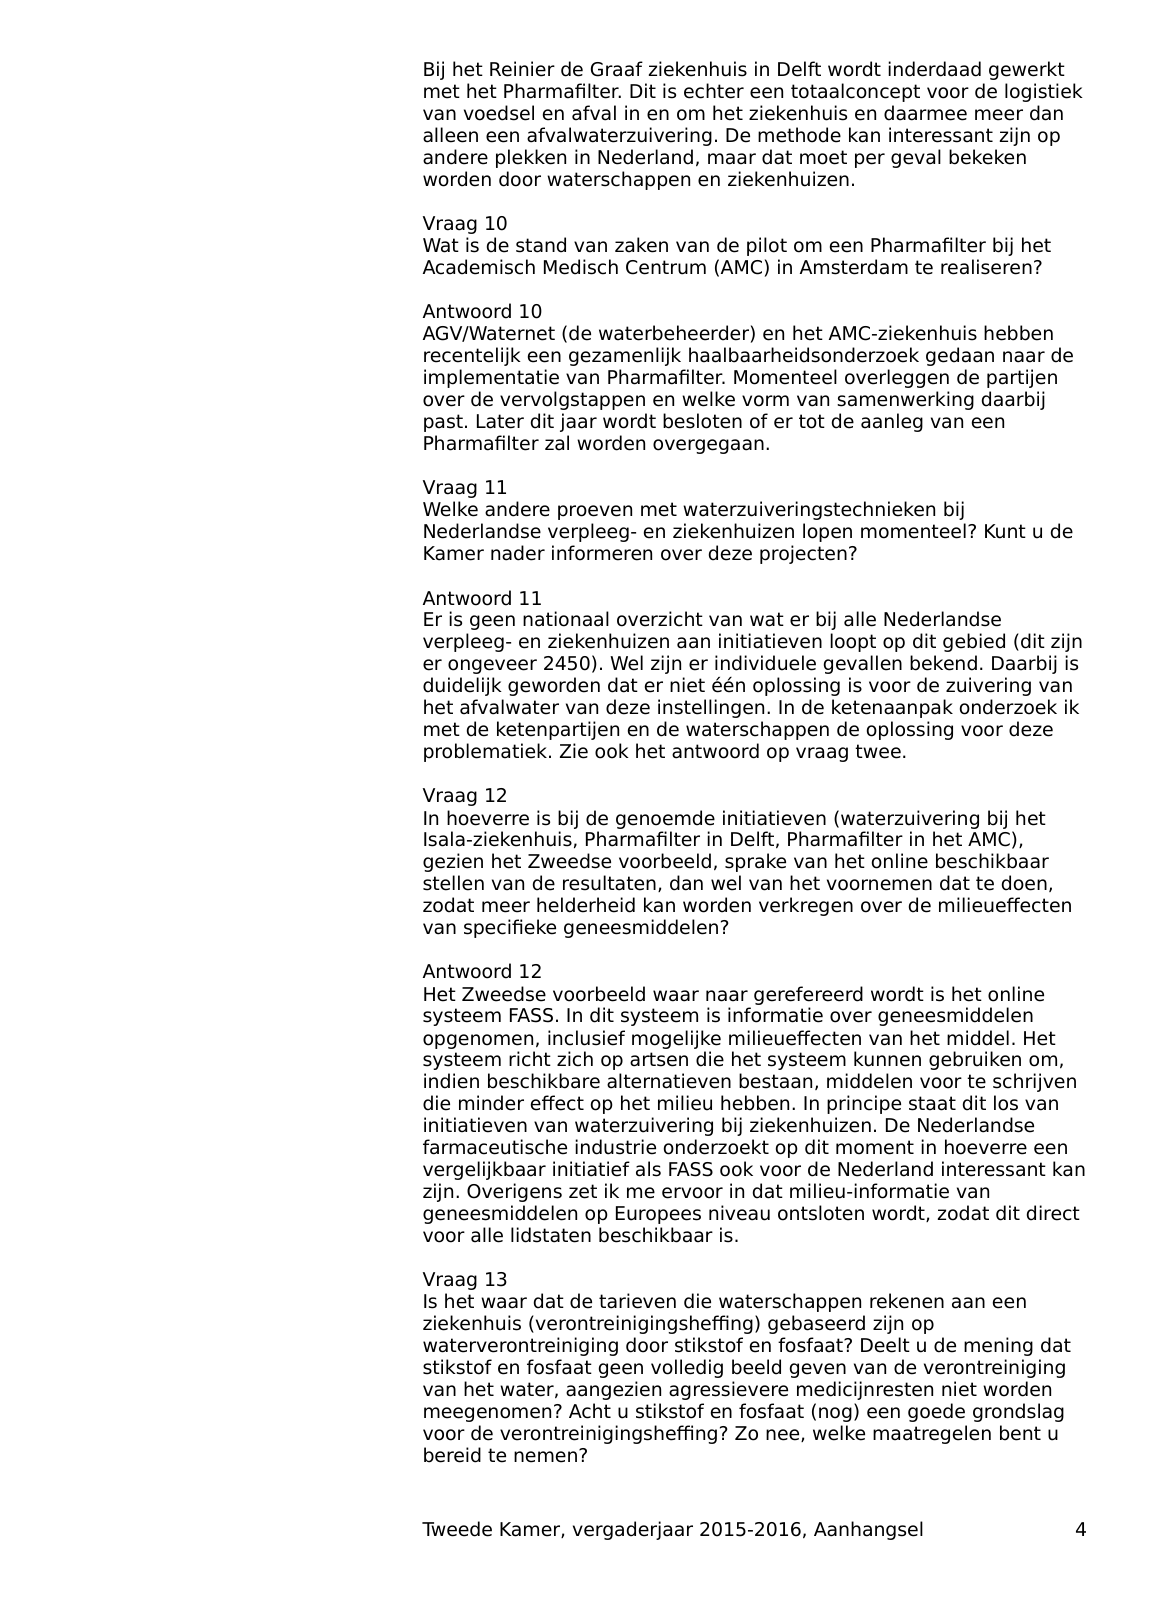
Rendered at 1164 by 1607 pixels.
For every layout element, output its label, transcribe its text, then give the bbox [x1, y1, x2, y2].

text Vraag 13 [422, 1269, 1087, 1291]
text In hoeverre is bij de genoemde initiatieven (waterzuivering bij het Isala-ziekenhuis, Pharmafilter in Delft, Pharmafilter in het AMC), gezien het Zweedse voorbeeld, sprake van het online beschikbaar stellen van de resultaten, dan wel van het voornemen dat te doen, zodat meer helderheid kan worden verkregen over de milieueffecten van specifieke geneesmiddelen? [422, 807, 1087, 939]
text Antwoord 10 [422, 301, 1087, 323]
text Het Zweedse voorbeeld waar naar gerefereerd wordt is het online systeem FASS. In dit systeem is informatie over geneesmiddelen opgenomen, inclusief mogelijke milieueffecten van het middel. Het systeem richt zich op artsen die het systeem kunnen gebruiken om, indien beschikbare alternatieven bestaan, middelen voor te schrijven die minder effect op het milieu hebben. In principe staat dit los van initiatieven van waterzuivering bij ziekenhuizen. De Nederlandse farmaceutische industrie onderzoekt op dit moment in hoeverre een vergelijkbaar initiatief als FASS ook voor de Nederland interessant kan zijn. Overigens zet ik me ervoor in dat milieu-informatie van geneesmiddelen op Europees niveau ontsloten wordt, zodat dit direct voor alle lidstaten beschikbaar is. [422, 983, 1087, 1247]
text Vraag 10 [422, 213, 1087, 235]
text Welke andere proeven met waterzuiveringstechnieken bij Nederlandse verpleeg- en ziekenhuizen lopen momenteel? Kunt u de Kamer nader informeren over deze projecten? [422, 499, 1087, 565]
text Vraag 11 [422, 477, 1087, 499]
text Bij het Reinier de Graaf ziekenhuis in Delft wordt inderdaad gewerkt met het Pharmafilter. Dit is echter een totaalconcept voor de logistiek van voedsel en afval in en om het ziekenhuis en daarmee meer dan alleen een afvalwaterzuivering. De methode kan interessant zijn op andere plekken in Nederland, maar dat moet per geval bekeken worden door waterschappen en ziekenhuizen. [422, 59, 1087, 191]
text Vraag 12 [422, 785, 1087, 807]
text Er is geen nationaal overzicht van wat er bij alle Nederlandse verpleeg- en ziekenhuizen aan initiatieven loopt op dit gebied (dit zijn er ongeveer 2450). Wel zijn er individuele gevallen bekend. Daarbij is duidelijk geworden dat er niet één oplossing is voor de zuivering van het afvalwater van deze instellingen. In de ketenaanpak onderzoek ik met de ketenpartijen en de waterschappen de oplossing voor deze problematiek. Zie ook het antwoord op vraag twee. [422, 609, 1087, 763]
text Antwoord 11 [422, 587, 1087, 609]
text Is het waar dat de tarieven die waterschappen rekenen aan een ziekenhuis (verontreinigingsheffing) gebaseerd zijn op waterverontreiniging door stikstof en fosfaat? Deelt u de mening dat stikstof en fosfaat geen volledig beeld geven van de verontreiniging van het water, aangezien agressievere medicijnresten niet worden meegenomen? Acht u stikstof en fosfaat (nog) een goede grondslag voor de verontreinigingsheffing? Zo nee, welke maatregelen bent u bereid te nemen? [422, 1291, 1087, 1467]
text Antwoord 12 [422, 961, 1087, 983]
text AGV/Waternet (de waterbeheerder) en het AMC-ziekenhuis hebben recentelijk een gezamenlijk haalbaarheidsonderzoek gedaan naar de implementatie van Pharmafilter. Momenteel overleggen de partijen over de vervolgstappen en welke vorm van samenwerking daarbij past. Later dit jaar wordt besloten of er tot de aanleg van een Pharmafilter zal worden overgegaan. [422, 323, 1087, 455]
text Wat is de stand van zaken van de pilot om een Pharmafilter bij het Academisch Medisch Centrum (AMC) in Amsterdam te realiseren? [422, 235, 1087, 279]
